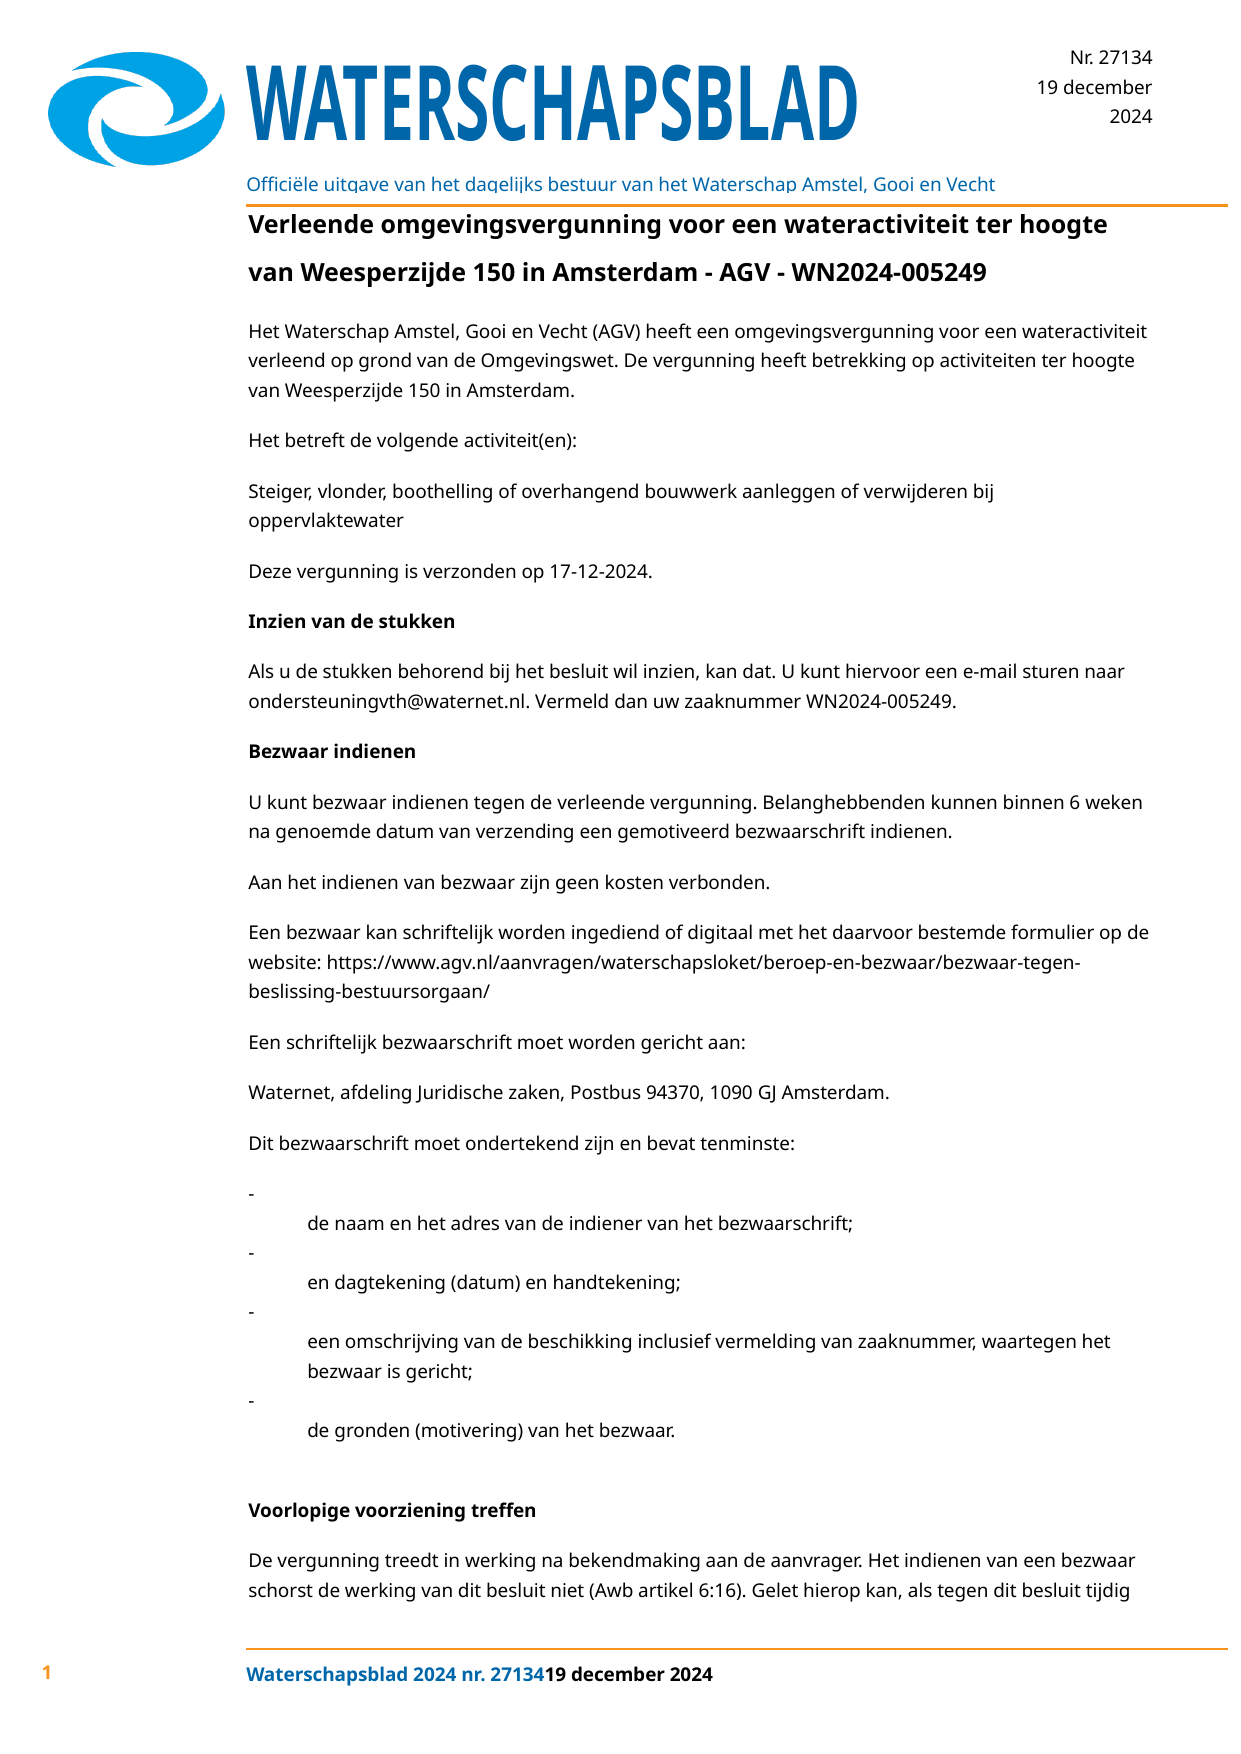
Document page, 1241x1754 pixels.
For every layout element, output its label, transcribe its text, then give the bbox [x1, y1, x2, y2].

text Inzien van de stukken [248, 608, 1152, 634]
list de gronden (motivering) van het bezwaar. [248, 1417, 1152, 1443]
text Deze vergunning is verzonden op 17-12-2024. [248, 558, 1152, 584]
list en dagtekening (datum) en handtekening; [248, 1269, 1152, 1295]
text Dit bezwaarschrift moet ondertekend zijn en bevat tenminste: [248, 1130, 1152, 1156]
text Het betreft de volgende activiteit(en): [248, 427, 1152, 453]
list de naam en het adres van de indiener van het bezwaarschrift; [248, 1210, 1152, 1236]
list een omschrijving van de beschikking inclusief vermelding van zaaknummer, waartegen het bezwaar is gericht; [248, 1328, 1152, 1384]
text Steiger, vlonder, boothelling of overhangend bouwwerk aanleggen of verwijderen bij oppervlaktewater [248, 478, 1152, 533]
text De vergunning treedt in werking na bekendmaking aan de aanvrager. Het indienen van een bezwaar schorst de werking van dit besluit niet (Awb artikel 6:16). Gelet hierop kan, als tegen dit besluit tijdig [248, 1547, 1152, 1603]
text Een bezwaar kan schriftelijk worden ingediend of digitaal met het daarvoor bestemde formulier op de website: https://www.agv.nl/aanvragen/waterschapsloket/beroep-en-bezwaar/bezwaar-tegen-beslissing-bestuursorgaan/ [248, 919, 1152, 1004]
text Voorlopige voorziening treffen [248, 1497, 1152, 1523]
picture [41, 47, 231, 172]
text Als u de stukken behorend bij het besluit wil inzien, kan dat. U kunt hiervoor een e-mail sturen naar ondersteuningvth@waternet.nl. Vermeld dan uw zaaknummer WN2024-005249. [248, 659, 1152, 714]
text U kunt bezwaar indienen tegen de verleende vergunning. Belanghebbenden kunnen binnen 6 weken na genoemde datum van verzending een gemotiveerd bezwaarschrift indienen. [248, 789, 1152, 844]
text Verleende omgevingsvergunning voor een wateractiviteit ter hoogte van Weesperzijde 150 in Amsterdam - AGV - WN2024-005249 [248, 207, 1152, 288]
text Waternet, afdeling Juridische zaken, Postbus 94370, 1090 GJ Amsterdam. [248, 1079, 1152, 1105]
text Bezwaar indienen [248, 739, 1152, 764]
text Aan het indienen van bezwaar zijn geen kosten verbonden. [248, 869, 1152, 895]
text Een schriftelijk bezwaarschrift moet worden gericht aan: [248, 1029, 1152, 1055]
text Het Waterschap Amstel, Gooi en Vecht (AGV) heeft een omgevingsvergunning voor een wateractiviteit verleend op grond van de Omgevingswet. De vergunning heeft betrekking op activiteiten ter hoogte van Weesperzijde 150 in Amsterdam. [248, 318, 1152, 403]
